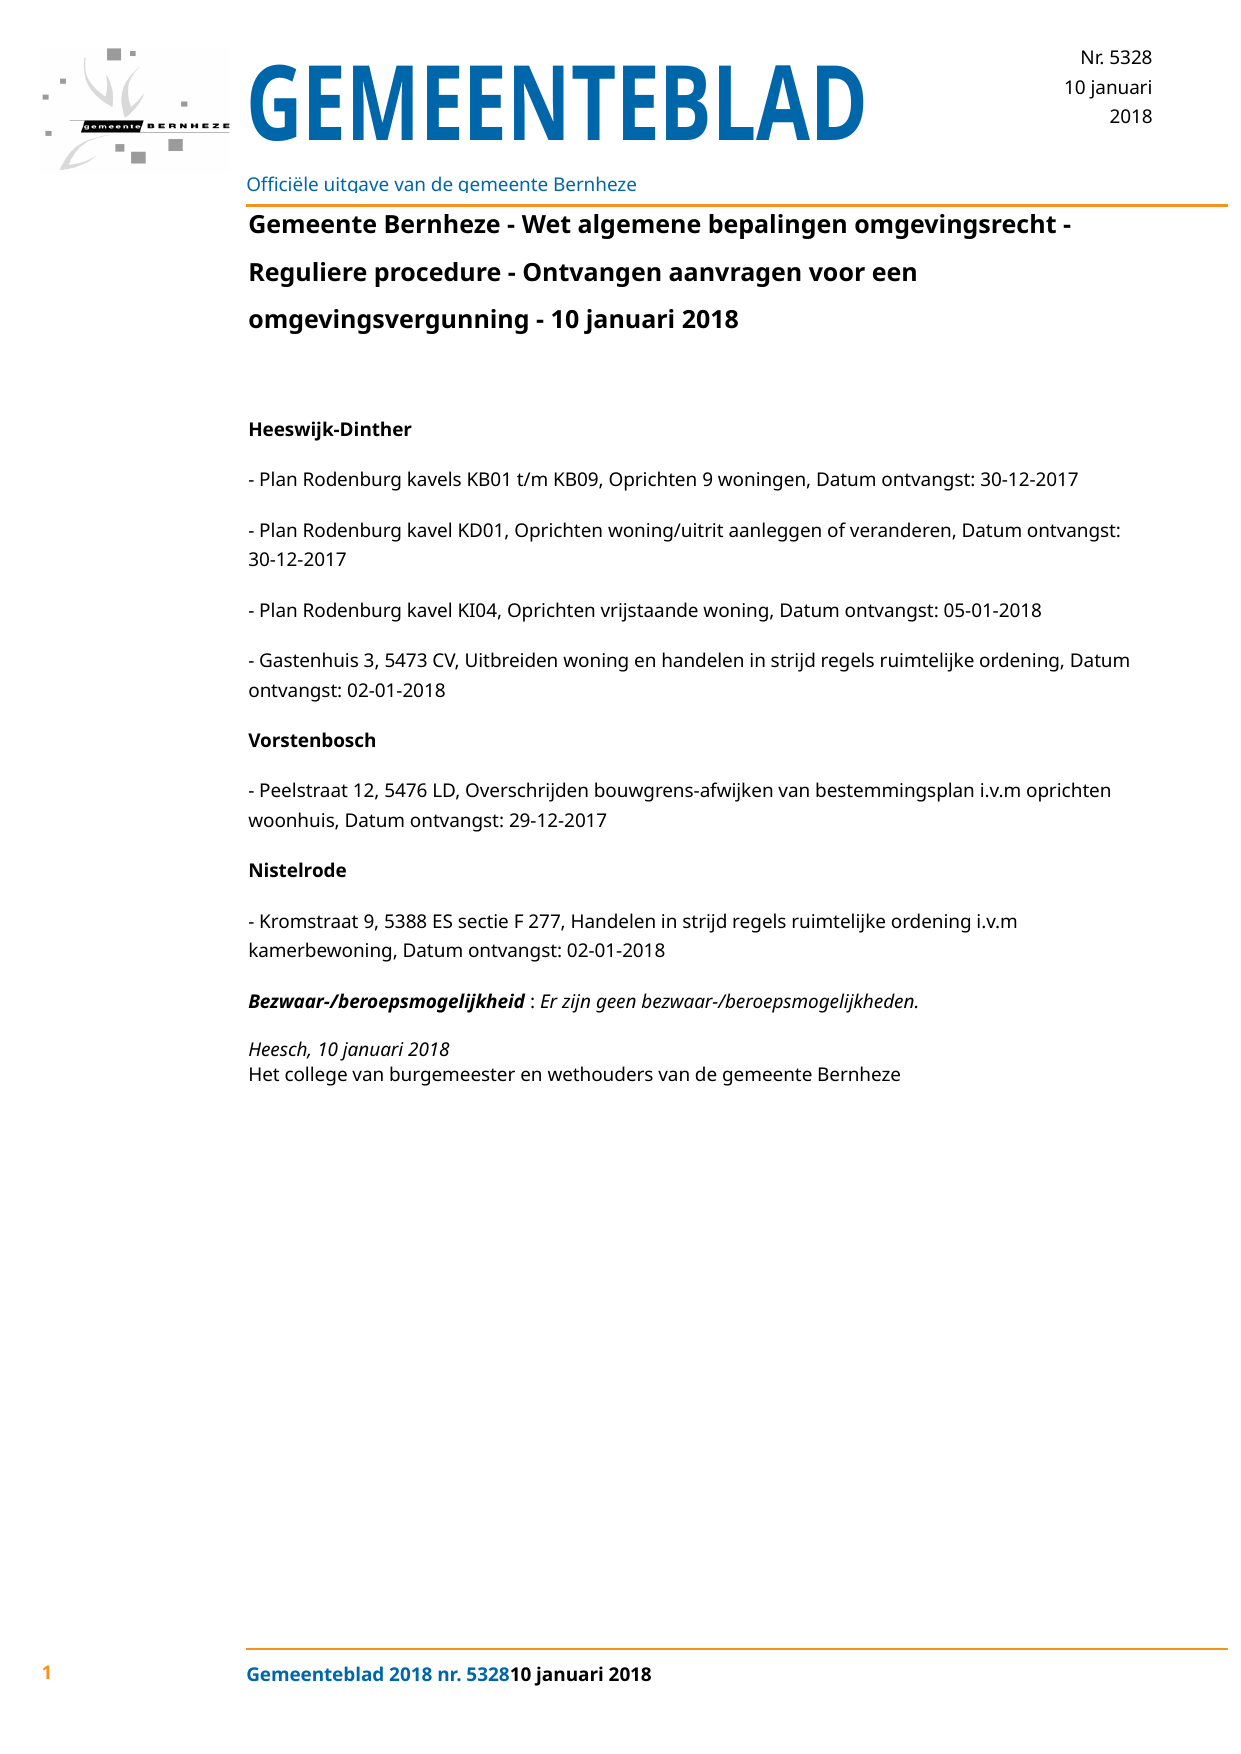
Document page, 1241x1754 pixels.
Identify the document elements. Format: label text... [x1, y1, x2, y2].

text - Gastenhuis 3, 5473 CV, Uitbreiden woning en handelen in strijd regels ruimtelijke ordening, Datum ontvangst: 02-01-2018 [248, 647, 1152, 702]
text - Plan Rodenburg kavels KB01 t/m KB09, Oprichten 9 woningen, Datum ontvangst: 30-12-2017 [248, 466, 1152, 492]
text Vorstenbosch [248, 727, 1152, 753]
text Bezwaar-/beroepsmogelijkheid : Er zijn geen bezwaar-/beroepsmogelijkheden. [248, 988, 1152, 1014]
picture [41, 47, 231, 172]
text Nistelrode [248, 858, 1152, 883]
text Heesch, 10 januari 2018 [248, 1036, 1152, 1062]
text - Kromstraat 9, 5388 ES sectie F 277, Handelen in strijd regels ruimtelijke ordening i.v.m kamerbewoning, Datum ontvangst: 02-01-2018 [248, 908, 1152, 963]
text Gemeente Bernheze - Wet algemene bepalingen omgevingsrecht - Reguliere procedure - Ontvangen aanvragen voor een omgevingsvergunning - 10 januari 2018 [248, 207, 1152, 336]
text - Plan Rodenburg kavel KD01, Oprichten woning/uitrit aanleggen of veranderen, Datum ontvangst: 30-12-2017 [248, 517, 1152, 572]
text - Peelstraat 12, 5476 LD, Overschrijden bouwgrens-afwijken van bestemmingsplan i.v.m oprichten woonhuis, Datum ontvangst: 29-12-2017 [248, 778, 1152, 833]
text Het college van burgemeester en wethouders van de gemeente Bernheze [248, 1062, 1152, 1087]
text - Plan Rodenburg kavel KI04, Oprichten vrijstaande woning, Datum ontvangst: 05-01-2018 [248, 597, 1152, 622]
text Heeswijk-Dinther [248, 416, 1152, 442]
